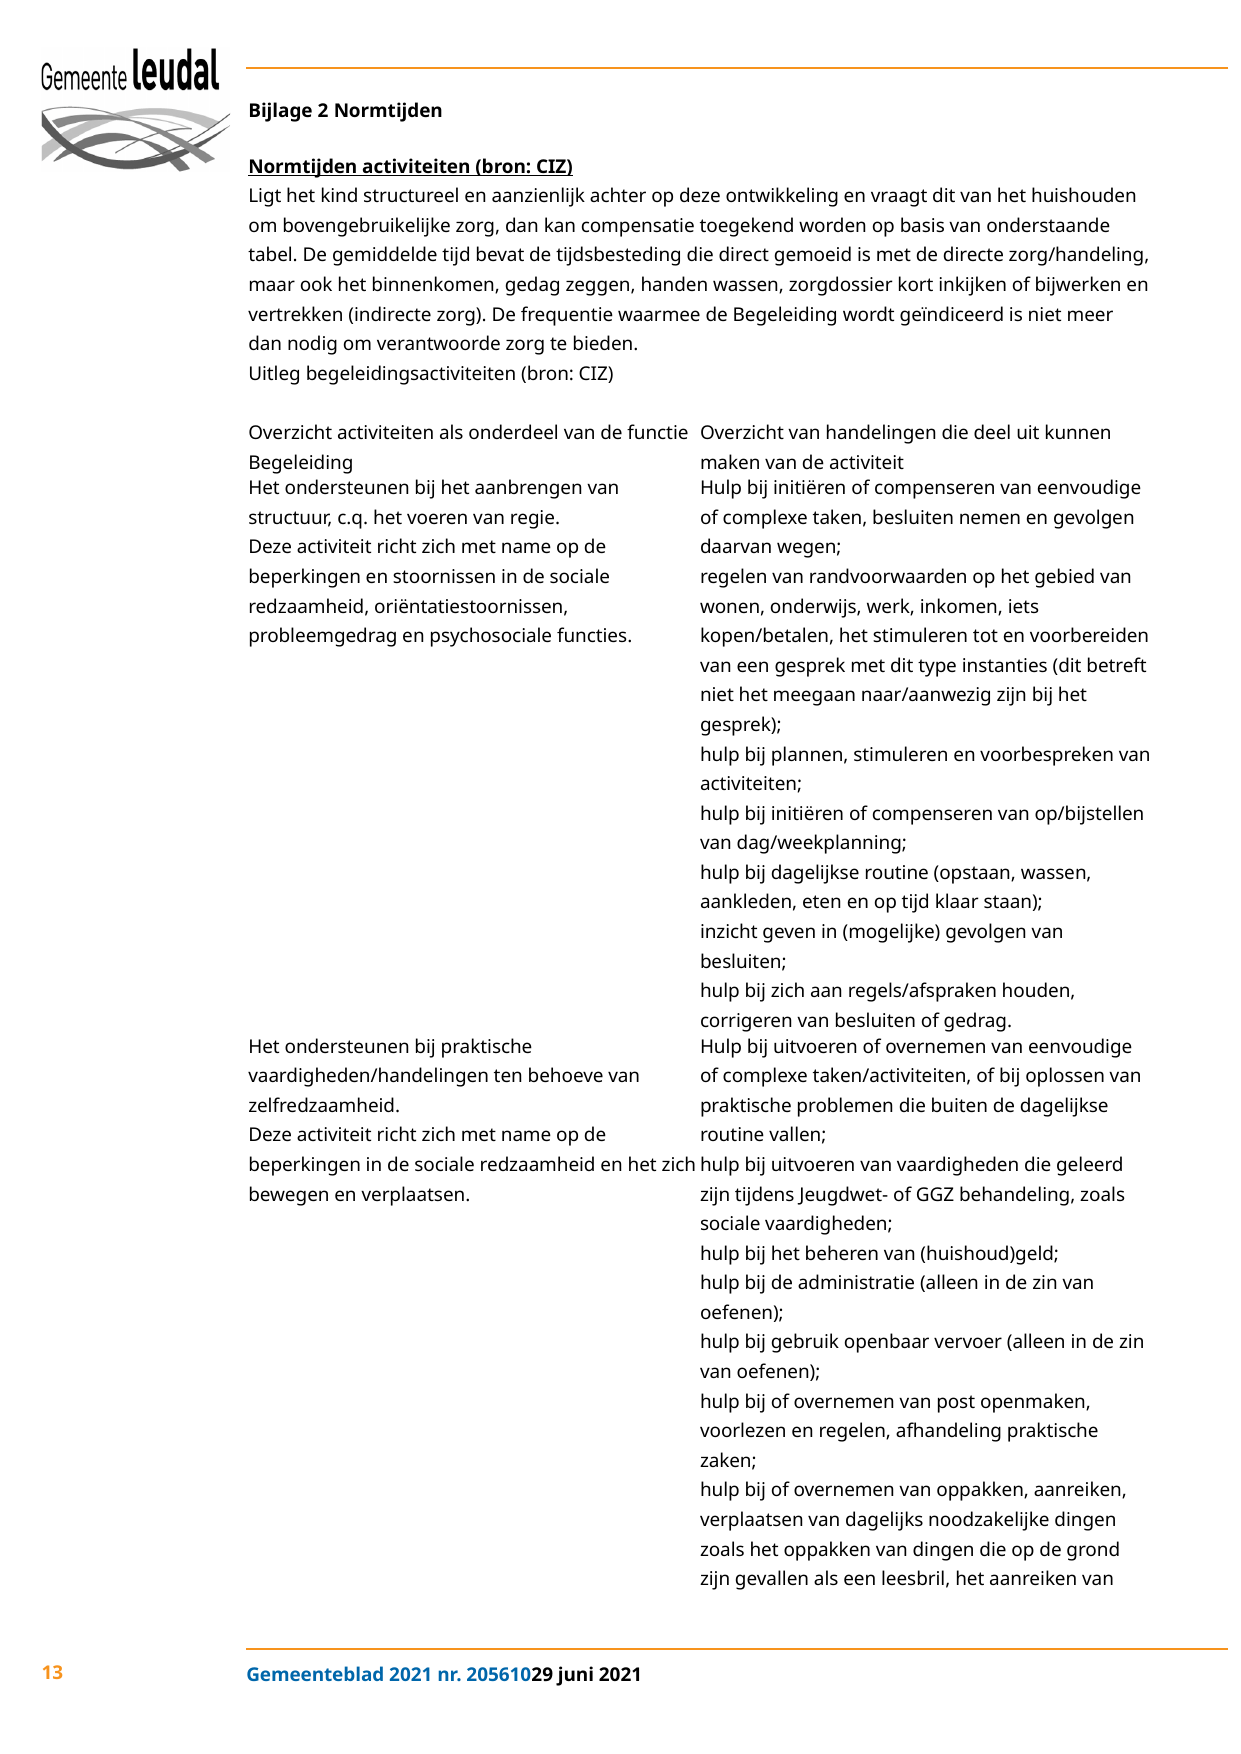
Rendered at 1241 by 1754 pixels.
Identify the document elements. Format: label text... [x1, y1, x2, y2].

text Uitleg begeleidingsactiviteiten (bron: CIZ) [248, 360, 1152, 386]
table_header Overzicht van handelingen die deel uit kunnen maken van de activiteit [700, 419, 1152, 474]
text Normtijden activiteiten (bron: CIZ) [248, 153, 1152, 179]
table_cell Het ondersteunen bij praktische vaardigheden/handelingen ten behoeve van zelfredzaamheid. Deze activiteit richt zich met name op de beperkingen in de sociale redzaamheid en het zich bewegen en verplaatsen. [248, 1033, 700, 1591]
text Bijlage 2 Normtijden [248, 95, 1152, 123]
table_cell Het ondersteunen bij het aanbrengen van structuur, c.q. het voeren van regie. Deze activiteit richt zich met name op de beperkingen en stoornissen in de sociale redzaamheid, oriëntatiestoornissen, probleemgedrag en psychosociale functies. [248, 475, 700, 1033]
table_cell Hulp bij initiëren of compenseren van eenvoudige of complexe taken, besluiten nemen en gevolgen daarvan wegen; regelen van randvoorwaarden op het gebied van wonen, onderwijs, werk, inkomen, iets kopen/betalen, het stimuleren tot en voorbereiden van een gesprek met dit type instanties (dit betreft niet het meegaan naar/aanwezig zijn bij het gesprek); hulp bij plannen, stimuleren en voorbespreken van activiteiten; hulp bij initiëren of compenseren van op/bijstellen van dag/weekplanning; hulp bij dagelijkse routine (opstaan, wassen, aankleden, eten en op tijd klaar staan); inzicht geven in (mogelijke) gevolgen van besluiten; hulp bij zich aan regels/afspraken houden, corrigeren van besluiten of gedrag. [700, 475, 1152, 1033]
picture [41, 47, 231, 172]
table_header Overzicht activiteiten als onderdeel van de functie Begeleiding [248, 419, 700, 474]
text Ligt het kind structureel en aanzienlijk achter op deze ontwikkeling en vraagt dit van het huishouden om bovengebruikelijke zorg, dan kan compensatie toegekend worden op basis van onderstaande tabel. De gemiddelde tijd bevat de tijdsbesteding die direct gemoeid is met de directe zorg/handeling, maar ook het binnenkomen, gedag zeggen, handen wassen, zorgdossier kort inkijken of bijwerken en vertrekken (indirecte zorg). De frequentie waarmee de Begeleiding wordt geïndiceerd is niet meer dan nodig om verantwoorde zorg te bieden. [248, 182, 1152, 356]
table_cell Hulp bij uitvoeren of overnemen van eenvoudige of complexe taken/activiteiten, of bij oplossen van praktische problemen die buiten de dagelijkse routine vallen; hulp bij uitvoeren van vaardigheden die geleerd zijn tijdens Jeugdwet- of GGZ behandeling, zoals sociale vaardigheden; hulp bij het beheren van (huishoud)geld; hulp bij de administratie (alleen in de zin van oefenen); hulp bij gebruik openbaar vervoer (alleen in de zin van oefenen); hulp bij of overnemen van post openmaken, voorlezen en regelen, afhandeling praktische zaken; hulp bij of overnemen van oppakken, aanreiken, verplaatsen van dagelijks noodzakelijke dingen zoals het oppakken van dingen die op de grond zijn gevallen als een leesbril, het aanreiken van [700, 1033, 1152, 1591]
